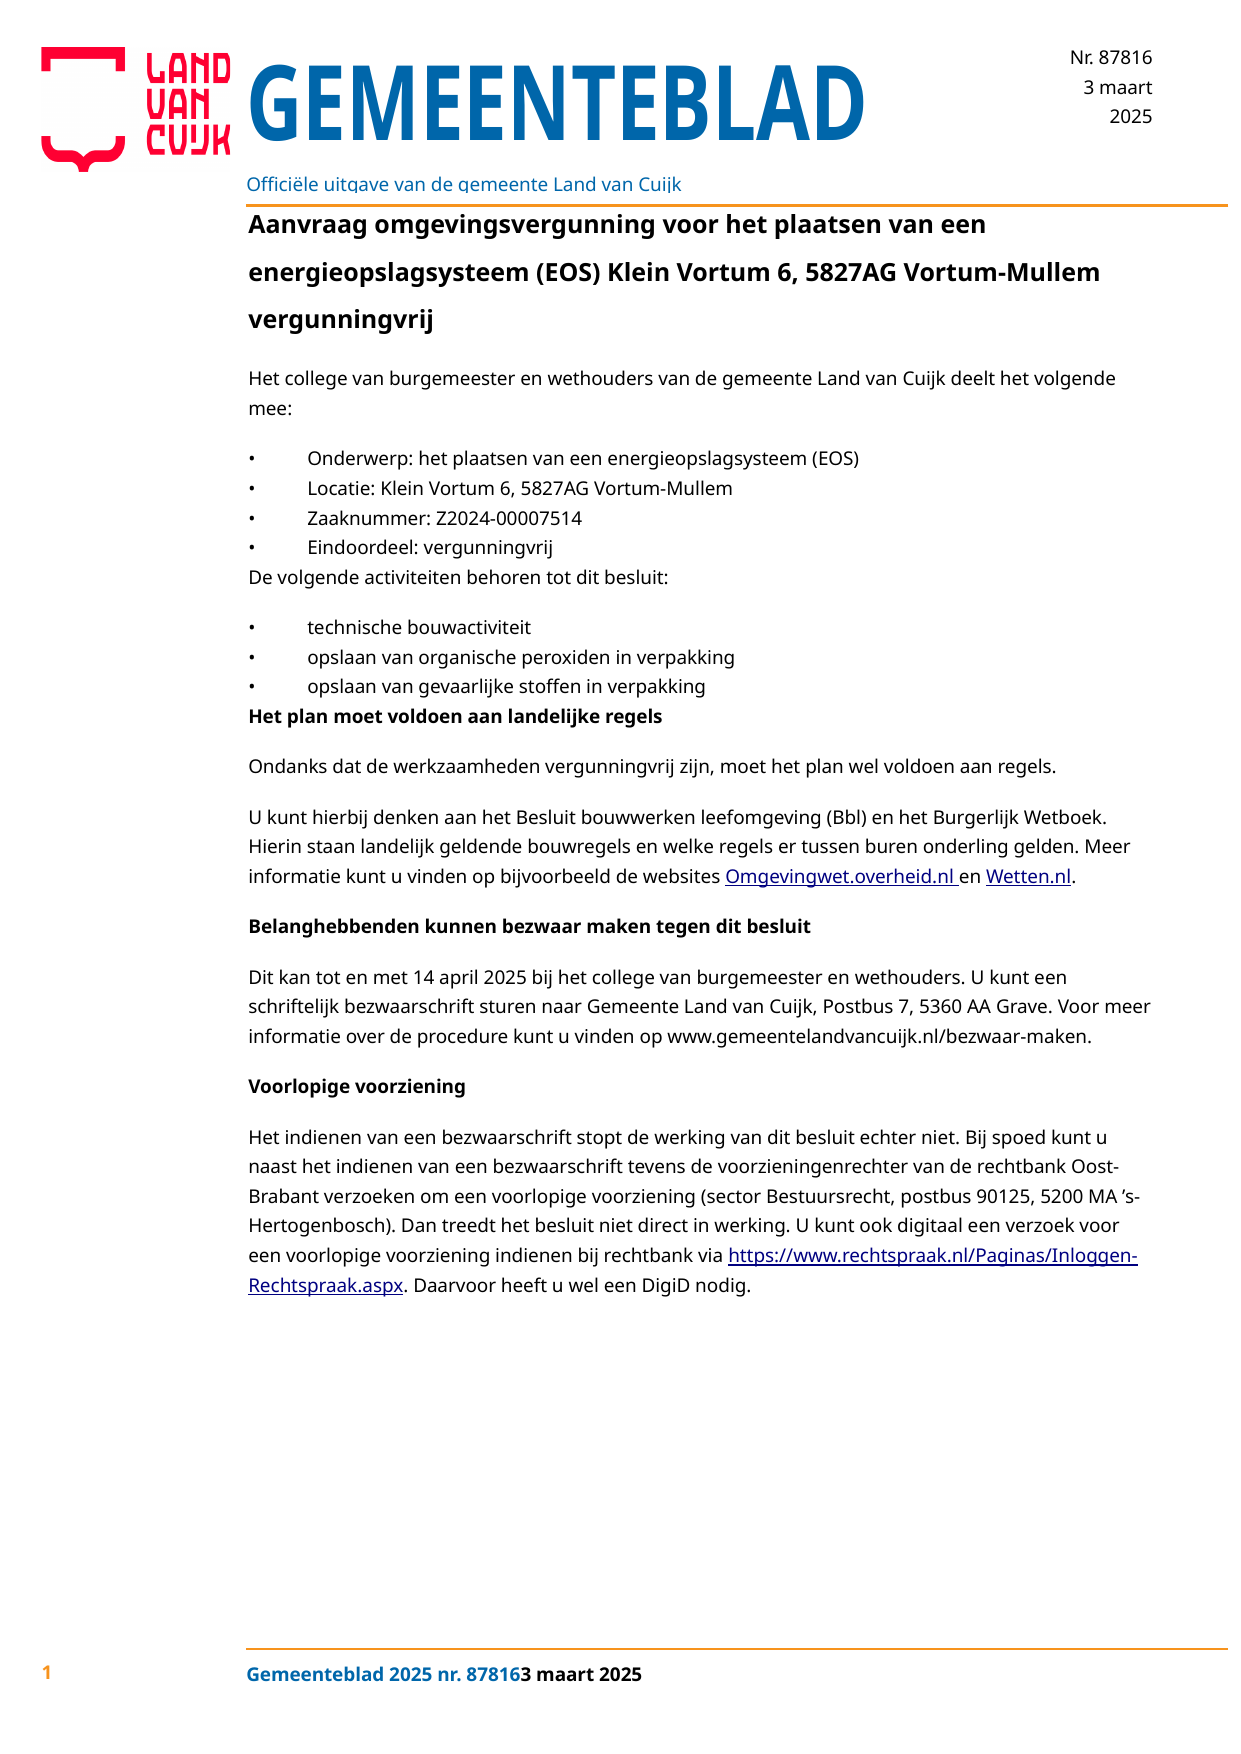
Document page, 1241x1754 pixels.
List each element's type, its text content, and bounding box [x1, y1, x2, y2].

picture [41, 47, 231, 172]
text Het plan moet voldoen aan landelijke regels [248, 703, 1152, 729]
list Onderwerp: het plaatsen van een energieopslagsysteem (EOS) [248, 446, 1152, 471]
list technische bouwactiviteit [248, 614, 1152, 640]
text Ondanks dat de werkzaamheden vergunningvrij zijn, moet het plan wel voldoen aan regels. [248, 753, 1152, 779]
text Belanghebbenden kunnen bezwaar maken tegen dit besluit [248, 913, 1152, 939]
text De volgende activiteiten behoren tot dit besluit: [248, 564, 1152, 589]
text Het college van burgemeester en wethouders van de gemeente Land van Cuijk deelt het volgende mee: [248, 366, 1152, 421]
list Locatie: Klein Vortum 6, 5827AG Vortum-Mullem [248, 475, 1152, 501]
text Voorlopige voorziening [248, 1073, 1152, 1099]
list Zaaknummer: Z2024-00007514 [248, 505, 1152, 530]
text Aanvraag omgevingsvergunning voor het plaatsen van een energieopslagsysteem (EOS) Klein Vortum 6, 5827AG Vortum-Mullem vergunningvrij [248, 207, 1152, 336]
text Het indienen van een bezwaarschrift stopt de werking van dit besluit echter niet. Bij spoed kunt u naast het indienen van een bezwaarschrift tevens de voorzieningenrechter van de rechtbank Oost-Brabant verzoeken om een voorlopige voorziening (sector Bestuursrecht, postbus 90125, 5200 MA ’s-Hertogenbosch). Dan treedt het besluit niet direct in werking. U kunt ook digitaal een verzoek voor een voorlopige voorziening indienen bij rechtbank via https://www.rechtspraak.nl/Paginas/Inloggen-Rechtspraak.aspx. Daarvoor heeft u wel een DigiD nodig. [248, 1124, 1152, 1297]
text Dit kan tot en met 14 april 2025 bij het college van burgemeester en wethouders. U kunt een schriftelijk bezwaarschrift sturen naar Gemeente Land van Cuijk, Postbus 7, 5360 AA Grave. Voor meer informatie over de procedure kunt u vinden op www.gemeentelandvancuijk.nl/bezwaar-maken. [248, 964, 1152, 1049]
list Eindoordeel: vergunningvrij [248, 534, 1152, 560]
list opslaan van organische peroxiden in verpakking [248, 644, 1152, 669]
list opslaan van gevaarlijke stoffen in verpakking [248, 673, 1152, 699]
text U kunt hierbij denken aan het Besluit bouwwerken leefomgeving (Bbl) en het Burgerlijk Wetboek. Hierin staan landelijk geldende bouwregels en welke regels er tussen buren onderling gelden. Meer informatie kunt u vinden op bijvoorbeeld de websites Omgevingwet.overheid.nl en Wetten.nl. [248, 804, 1152, 889]
